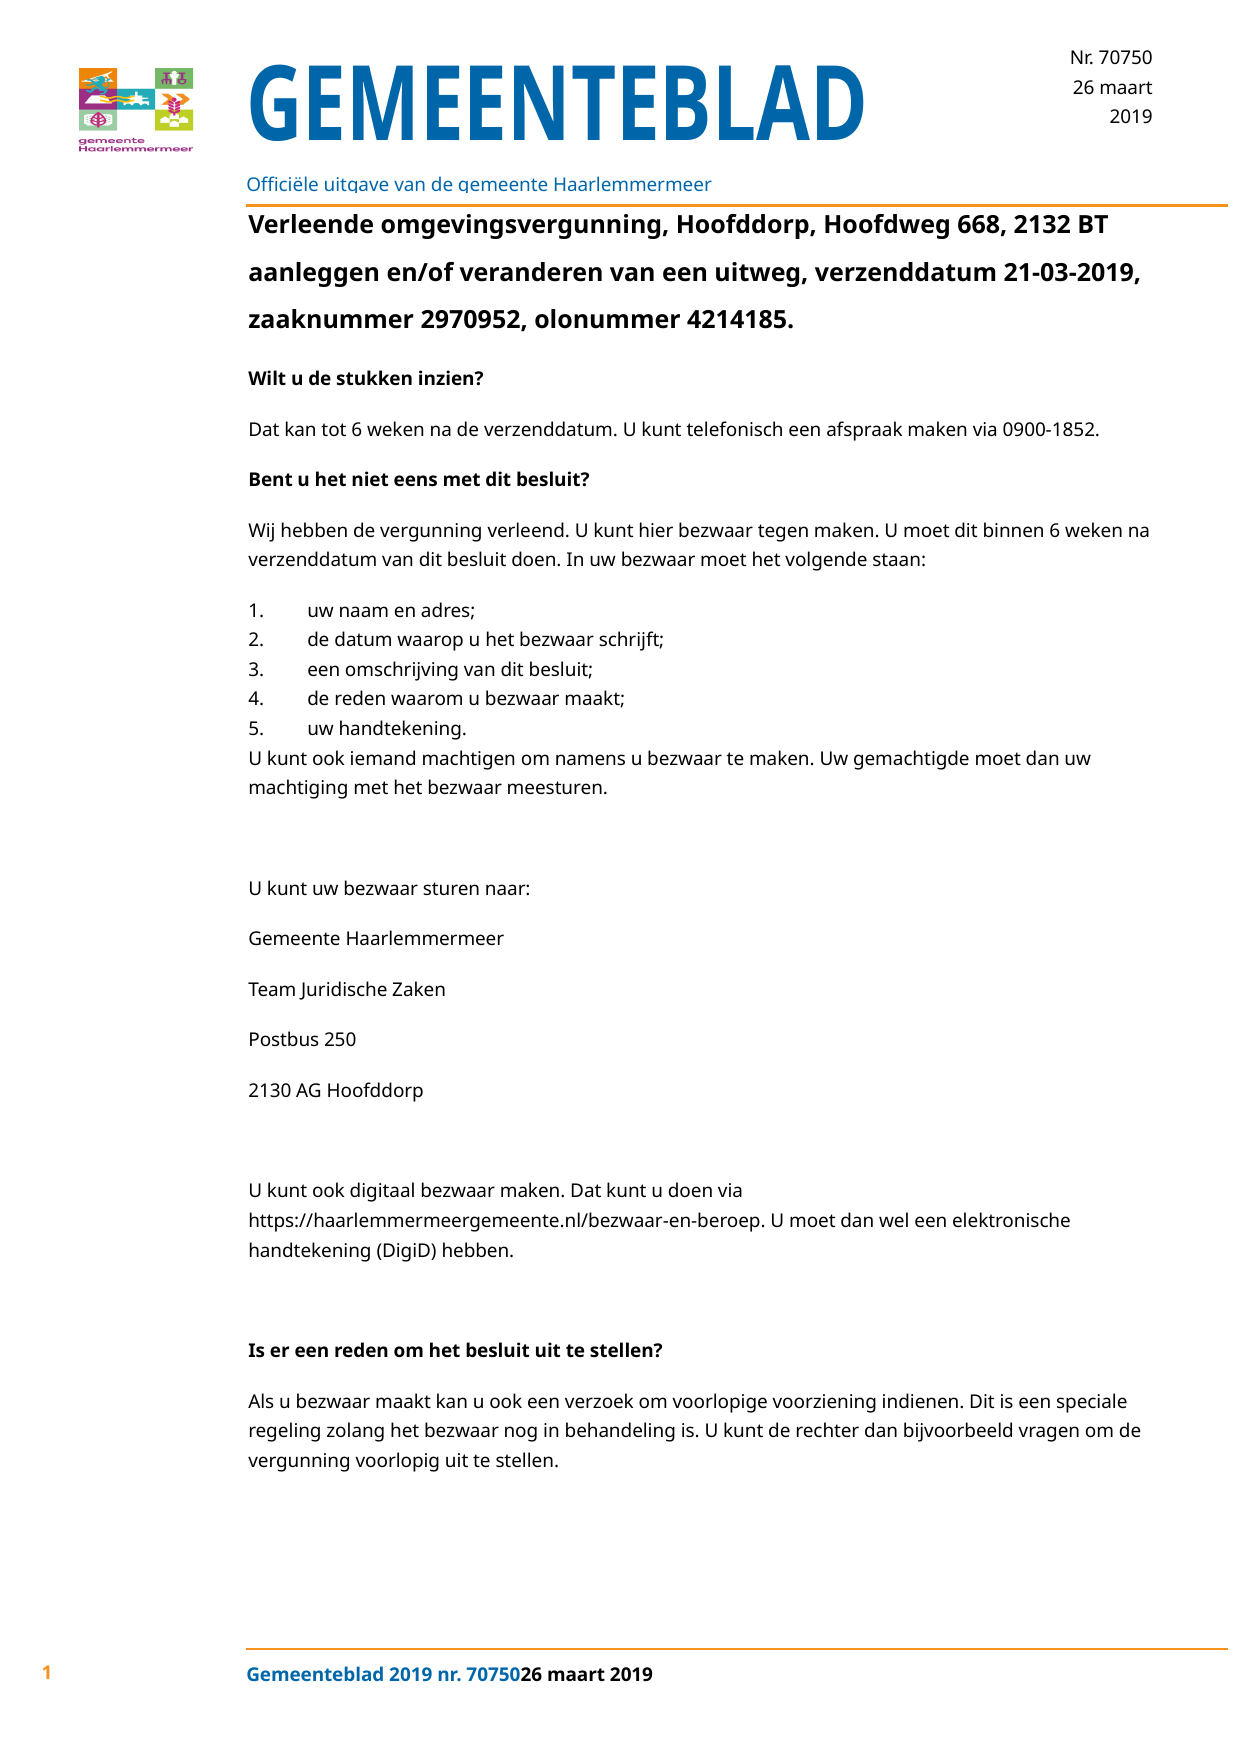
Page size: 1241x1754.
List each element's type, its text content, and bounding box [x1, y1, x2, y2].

list de datum waarop u het bezwaar schrijft; [248, 626, 1152, 652]
text U kunt uw bezwaar sturen naar: [248, 875, 1152, 901]
text Is er een reden om het besluit uit te stellen? [248, 1338, 1152, 1363]
list een omschrijving van dit besluit; [248, 656, 1152, 682]
text Postbus 250 [248, 1026, 1152, 1052]
text Bent u het niet eens met dit besluit? [248, 466, 1152, 492]
text Team Juridische Zaken [248, 976, 1152, 1002]
text Gemeente Haarlemmermeer [248, 926, 1152, 951]
picture [41, 47, 231, 172]
text U kunt ook digitaal bezwaar maken. Dat kunt u doen via https://haarlemmermeergemeente.nl/bezwaar-en-beroep. U moet dan wel een elektronische handtekening (DigiD) hebben. [248, 1178, 1152, 1262]
text Wilt u de stukken inzien? [248, 366, 1152, 391]
text Verleende omgevingsvergunning, Hoofddorp, Hoofdweg 668, 2132 BT aanleggen en/of veranderen van een uitweg, verzenddatum 21-03-2019, zaaknummer 2970952, olonummer 4214185. [248, 207, 1152, 336]
text Wij hebben de vergunning verleend. U kunt hier bezwaar tegen maken. U moet dit binnen 6 weken na verzenddatum van dit besluit doen. In uw bezwaar moet het volgende staan: [248, 517, 1152, 572]
list uw naam en adres; [248, 597, 1152, 622]
text U kunt ook iemand machtigen om namens u bezwaar te maken. Uw gemachtigde moet dan uw machtiging met het bezwaar meesturen. [248, 745, 1152, 800]
text Als u bezwaar maakt kan u ook een verzoek om voorlopige voorziening indienen. Dit is een speciale regeling zolang het bezwaar nog in behandeling is. U kunt de rechter dan bijvoorbeeld vragen om de vergunning voorlopig uit te stellen. [248, 1388, 1152, 1473]
text Dat kan tot 6 weken na de verzenddatum. U kunt telefonisch een afspraak maken via 0900-1852. [248, 416, 1152, 442]
text 2130 AG Hoofddorp [248, 1077, 1152, 1102]
list de reden waarom u bezwaar maakt; [248, 686, 1152, 711]
list uw handtekening. [248, 715, 1152, 741]
